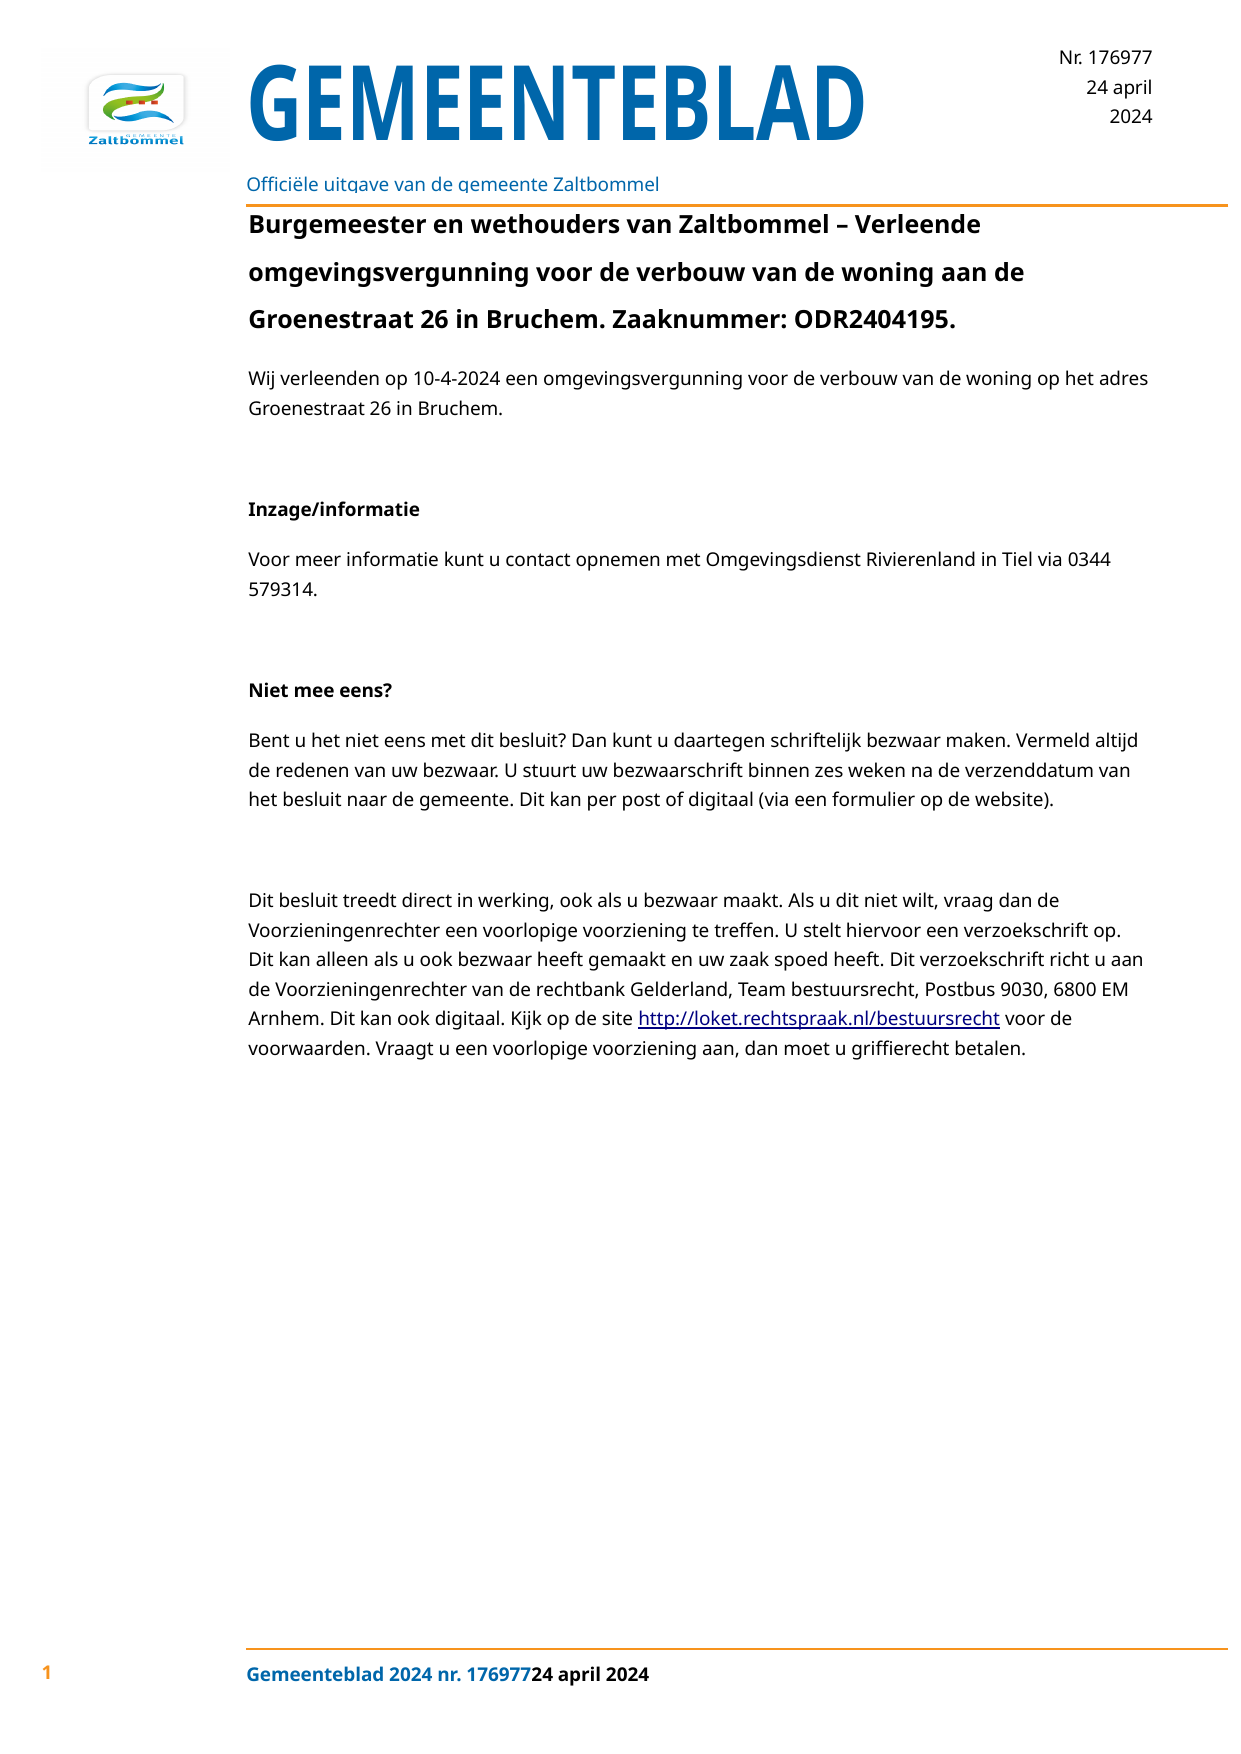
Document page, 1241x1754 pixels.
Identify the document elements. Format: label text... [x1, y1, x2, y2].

text Dit besluit treedt direct in werking, ook als u bezwaar maakt. Als u dit niet wilt, vraag dan de Voorzieningenrechter een voorlopige voorziening te treffen. U stelt hiervoor een verzoekschrift op. Dit kan alleen als u ook bezwaar heeft gemaakt en uw zaak spoed heeft. Dit verzoekschrift richt u aan de Voorzieningenrechter van de rechtbank Gelderland, Team bestuursrecht, Postbus 9030, 6800 EM Arnhem. Dit kan ook digitaal. Kijk op de site http://loket.rechtspraak.nl/bestuursrecht voor de voorwaarden. Vraagt u een voorlopige voorziening aan, dan moet u griffierecht betalen. [248, 887, 1152, 1061]
text Niet mee eens? [248, 677, 1152, 702]
text Inzage/informatie [248, 496, 1152, 522]
text Voor meer informatie kunt u contact opnemen met Omgevingsdienst Rivierenland in Tiel via 0344 579314. [248, 546, 1152, 602]
text Wij verleenden op 10-4-2024 een omgevingsvergunning voor de verbouw van de woning op het adres Groenestraat 26 in Bruchem. [248, 366, 1152, 421]
text Burgemeester en wethouders van Zaltbommel – Verleende omgevingsvergunning voor de verbouw van de woning aan de Groenestraat 26 in Bruchem. Zaaknummer: ODR2404195. [248, 207, 1152, 336]
text Bent u het niet eens met dit besluit? Dan kunt u daartegen schriftelijk bezwaar maken. Vermeld altijd de redenen van uw bezwaar. U stuurt uw bezwaarschrift binnen zes weken na de verzenddatum van het besluit naar de gemeente. Dit kan per post of digitaal (via een formulier op de website). [248, 727, 1152, 812]
picture [41, 47, 231, 172]
